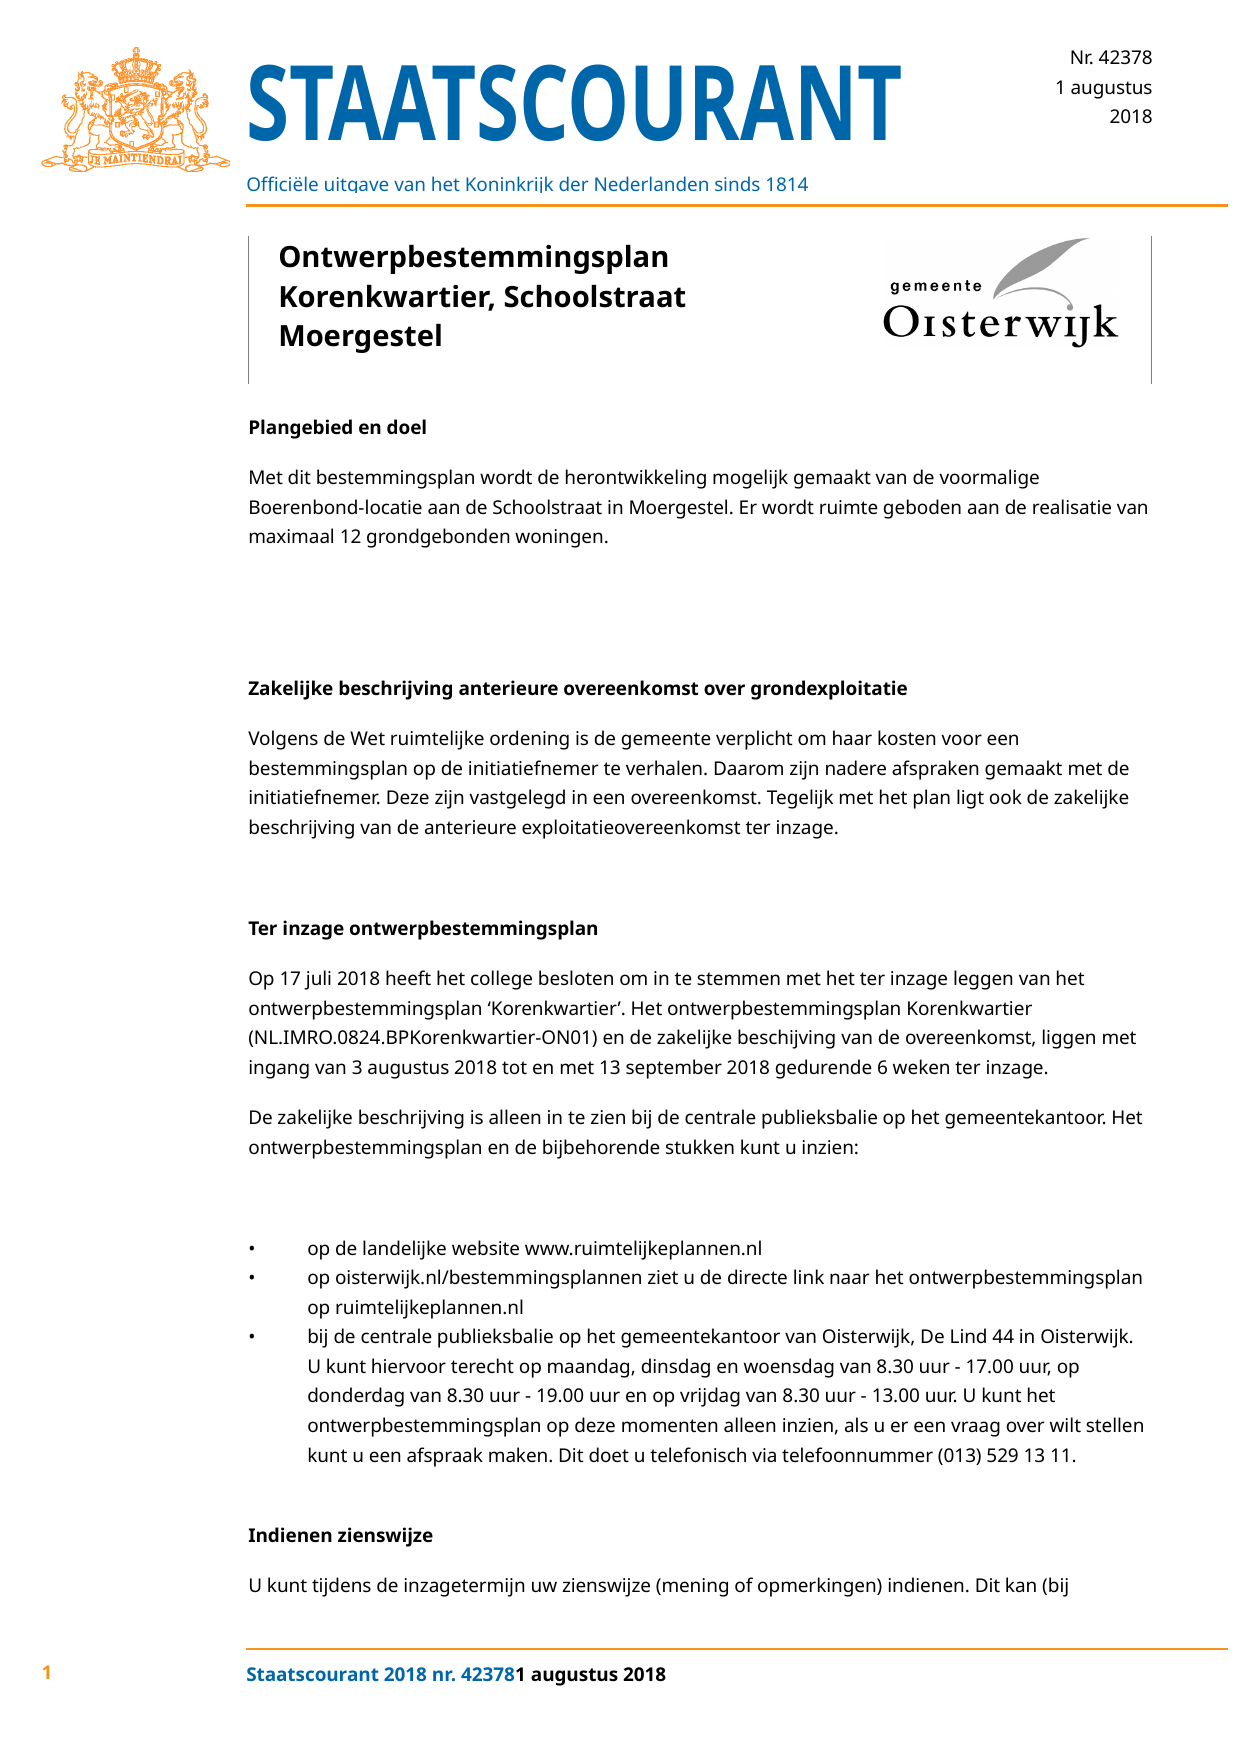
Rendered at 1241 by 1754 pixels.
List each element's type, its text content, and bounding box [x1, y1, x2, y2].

list op oisterwijk.nl/bestemmingsplannen ziet u de directe link naar het ontwerpbestemmingsplan op ruimtelijkeplannen.nl [248, 1264, 1152, 1320]
text Zakelijke beschrijving anterieure overeenkomst over grondexploitatie [248, 675, 1152, 701]
text Indienen zienswijze [248, 1522, 1152, 1548]
table_header [850, 236, 1151, 384]
list bij de centrale publieksbalie op het gemeentekantoor van Oisterwijk, De Lind 44 in Oisterwijk. U kunt hiervoor terecht op maandag, dinsdag en woensdag van 8.30 uur - 17.00 uur, op donderdag van 8.30 uur - 19.00 uur en op vrijdag van 8.30 uur - 13.00 uur. U kunt het ontwerpbestemmingsplan op deze momenten alleen inzien, als u er een vraag over wilt stellen kunt u een afspraak maken. Dit doet u telefonisch via telefoonnummer (013) 529 13 11. [248, 1323, 1152, 1468]
text Volgens de Wet ruimtelijke ordening is de gemeente verplicht om haar kosten voor een bestemmingsplan op de initiatiefnemer te verhalen. Daarom zijn nadere afspraken gemaakt met de initiatiefnemer. Deze zijn vastgelegd in een overeenkomst. Tegelijk met het plan ligt ook de zakelijke beschrijving van de anterieure exploitatieovereenkomst ter inzage. [248, 725, 1152, 840]
text Op 17 juli 2018 heeft het college besloten om in te stemmen met het ter inzage leggen van het ontwerpbestemmingsplan ‘Korenkwartier’. Het ontwerpbestemmingsplan Korenkwartier (NL.IMRO.0824.BPKorenkwartier-ON01) en de zakelijke beschijving van de overeenkomst, liggen met ingang van 3 augustus 2018 tot en met 13 september 2018 gedurende 6 weken ter inzage. [248, 965, 1152, 1080]
picture [882, 236, 1119, 348]
text Met dit bestemmingsplan wordt de herontwikkeling mogelijk gemaakt van de voormalige Boerenbond-locatie aan de Schoolstraat in Moergestel. Er wordt ruimte geboden aan de realisatie van maximaal 12 grondgebonden woningen. [248, 464, 1152, 549]
text De zakelijke beschrijving is alleen in te zien bij de centrale publieksbalie op het gemeentekantoor. Het ontwerpbestemmingsplan en de bijbehorende stukken kunt u inzien: [248, 1104, 1152, 1160]
table_header Ontwerpbestemmingsplan Korenkwartier, Schoolstraat Moergestel [249, 236, 850, 384]
picture [41, 47, 231, 172]
text U kunt tijdens de inzagetermijn uw zienswijze (mening of opmerkingen) indienen. Dit kan (bij [248, 1572, 1152, 1598]
text Plangebied en doel [248, 414, 1152, 440]
text Ter inzage ontwerpbestemmingsplan [248, 915, 1152, 941]
list op de landelijke website www.ruimtelijkeplannen.nl [248, 1235, 1152, 1261]
